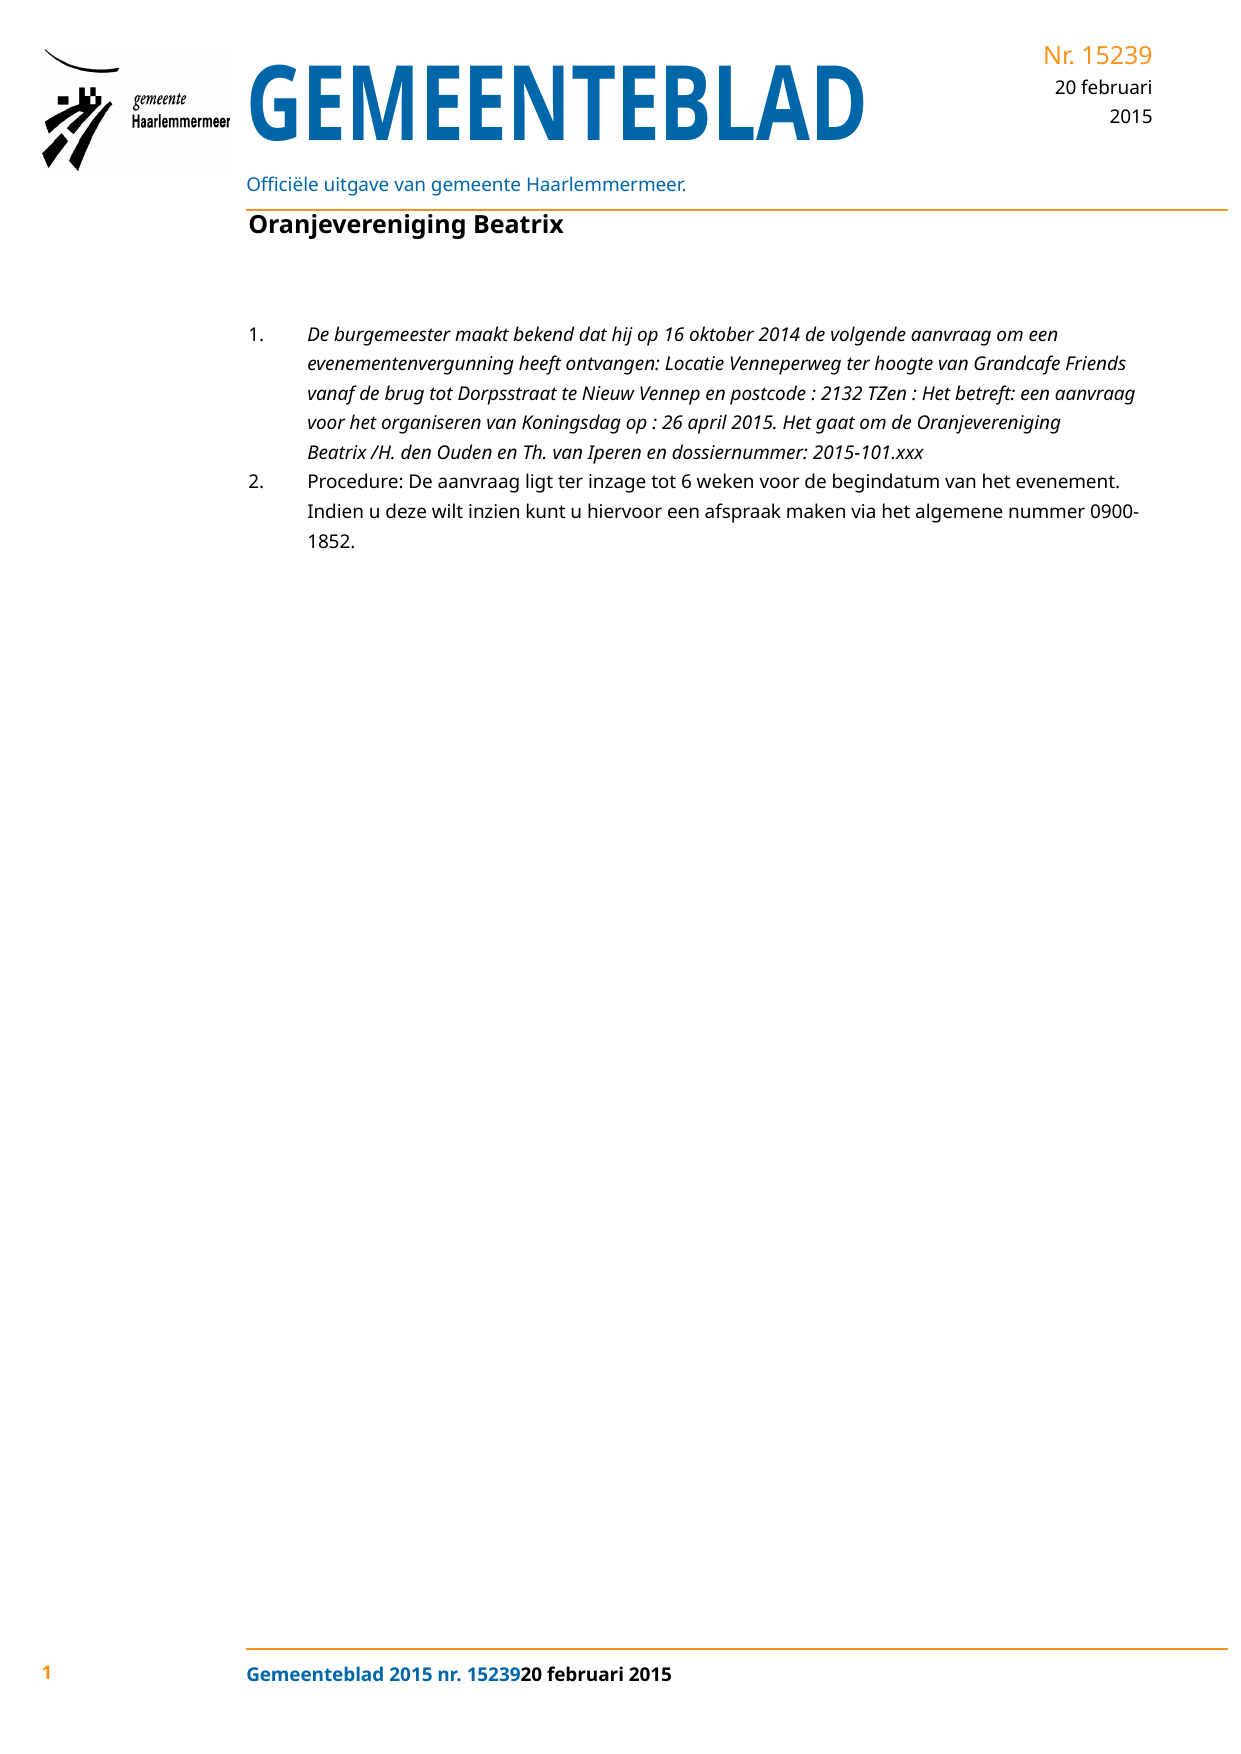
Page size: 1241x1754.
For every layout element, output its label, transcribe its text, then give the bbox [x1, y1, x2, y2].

text Oranjevereniging Beatrix [248, 211, 1152, 241]
picture [41, 47, 231, 172]
list De burgemeester maakt bekend dat hij op 16 oktober 2014 de volgende aanvraag om een evenementenvergunning heeft ontvangen: Locatie Venneperweg ter hoogte van Grandcafe Friends vanaf de brug tot Dorpsstraat te Nieuw Vennep en postcode : 2132 TZen : Het betreft: een aanvraag voor het organiseren van Koningsdag op : 26 april 2015. Het gaat om de Oranjevereniging Beatrix /H. den Ouden en Th. van Iperen en dossiernummer: 2015-101.xxx [248, 321, 1152, 465]
list Procedure: De aanvraag ligt ter inzage tot 6 weken voor de begindatum van het evenement. Indien u deze wilt inzien kunt u hiervoor een afspraak maken via het algemene nummer 0900-1852. [248, 469, 1152, 553]
